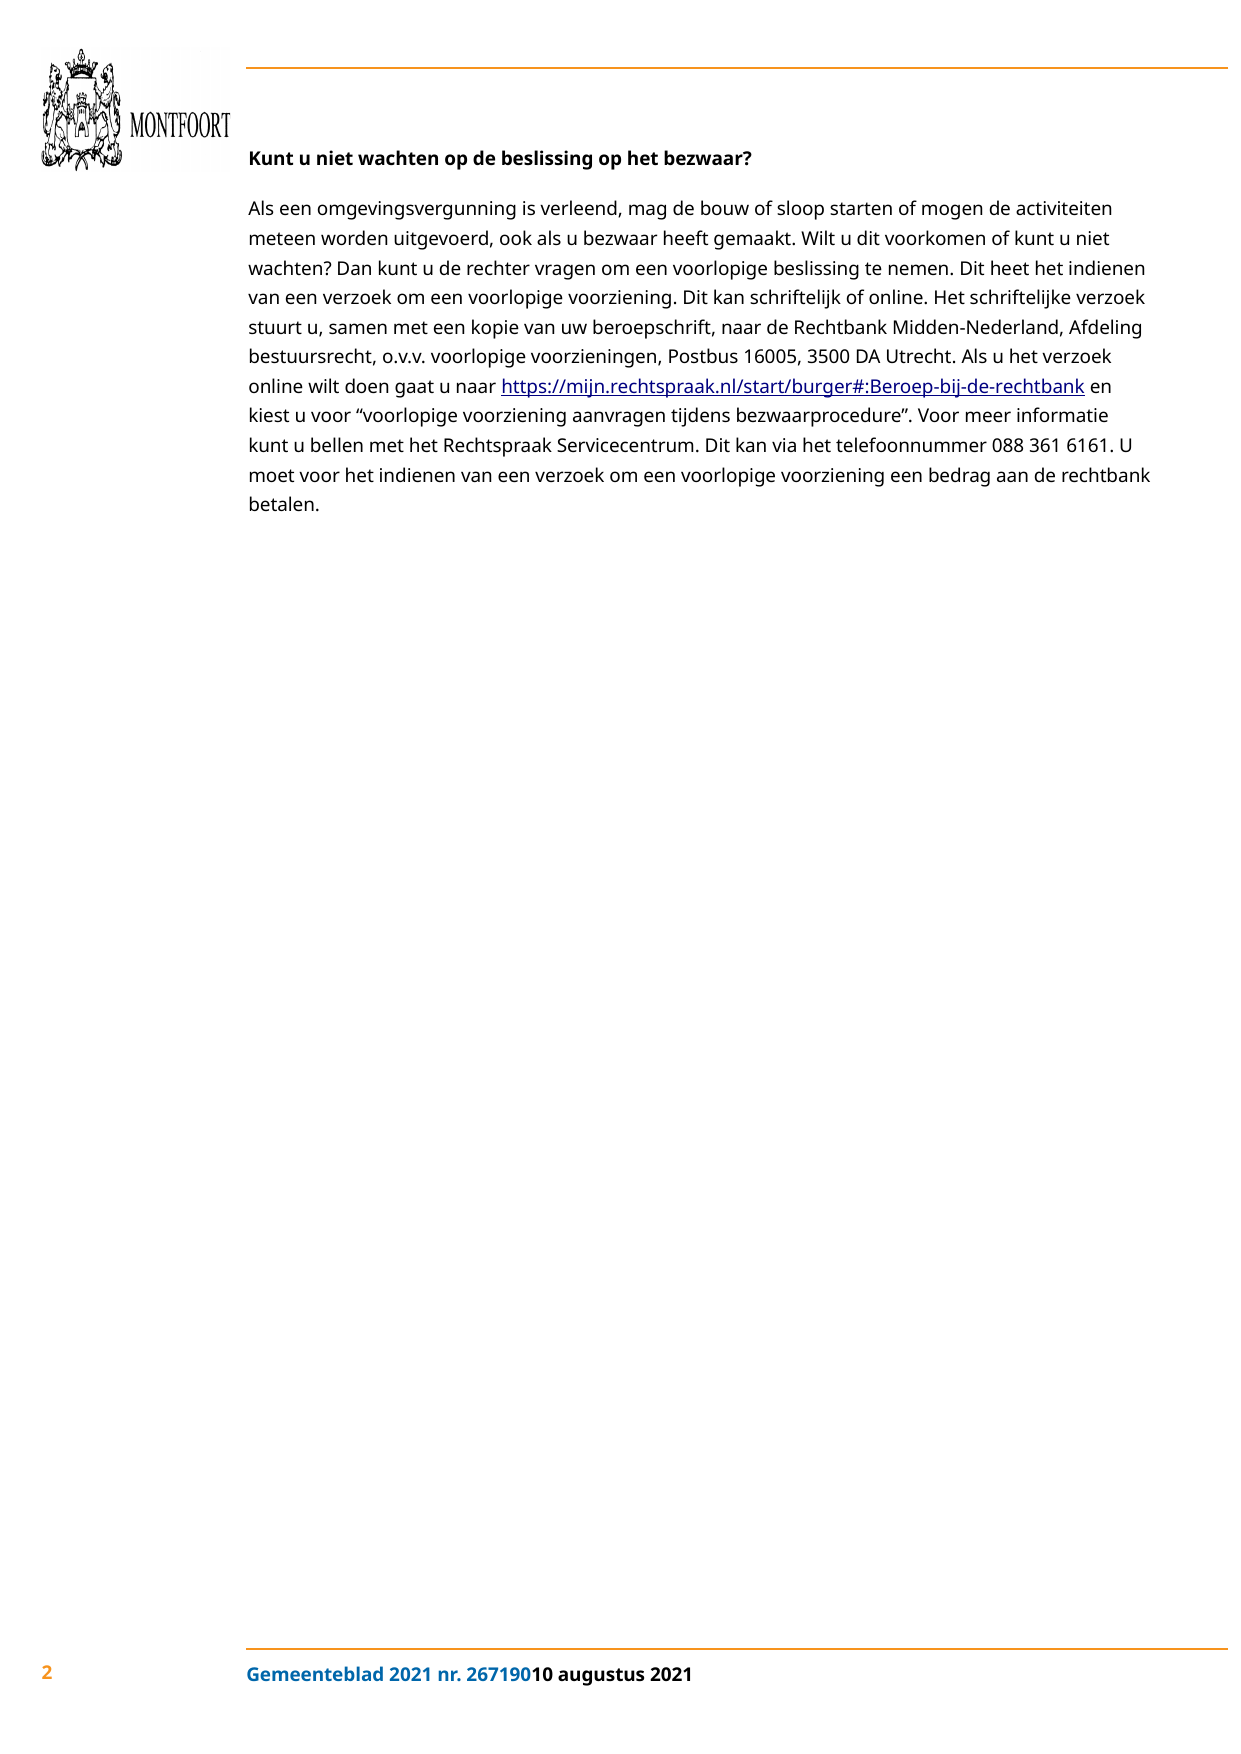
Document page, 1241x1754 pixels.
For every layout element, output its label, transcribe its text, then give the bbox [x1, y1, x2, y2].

text Als een omgevingsvergunning is verleend, mag de bouw of sloop starten of mogen de activiteiten meteen worden uitgevoerd, ook als u bezwaar heeft gemaakt. Wilt u dit voorkomen of kunt u niet wachten? Dan kunt u de rechter vragen om een voorlopige beslissing te nemen. Dit heet het indienen van een verzoek om een voorlopige voorziening. Dit kan schriftelijk of online. Het schriftelijke verzoek stuurt u, samen met een kopie van uw beroepschrift, naar de Rechtbank Midden-Nederland, Afdeling bestuursrecht, o.v.v. voorlopige voorzieningen, Postbus 16005, 3500 DA Utrecht. Als u het verzoek online wilt doen gaat u naar https://mijn.rechtspraak.nl/start/burger#:Beroep-bij-de-rechtbank en kiest u voor “voorlopige voorziening aanvragen tijdens bezwaarprocedure”. Voor meer informatie kunt u bellen met het Rechtspraak Servicecentrum. Dit kan via het telefoonnummer 088 361 6161. U moet voor het indienen van een verzoek om een voorlopige voorziening een bedrag aan de rechtbank betalen. [248, 196, 1152, 517]
picture [41, 47, 231, 172]
text Kunt u niet wachten op de beslissing op het bezwaar? [248, 145, 1152, 171]
